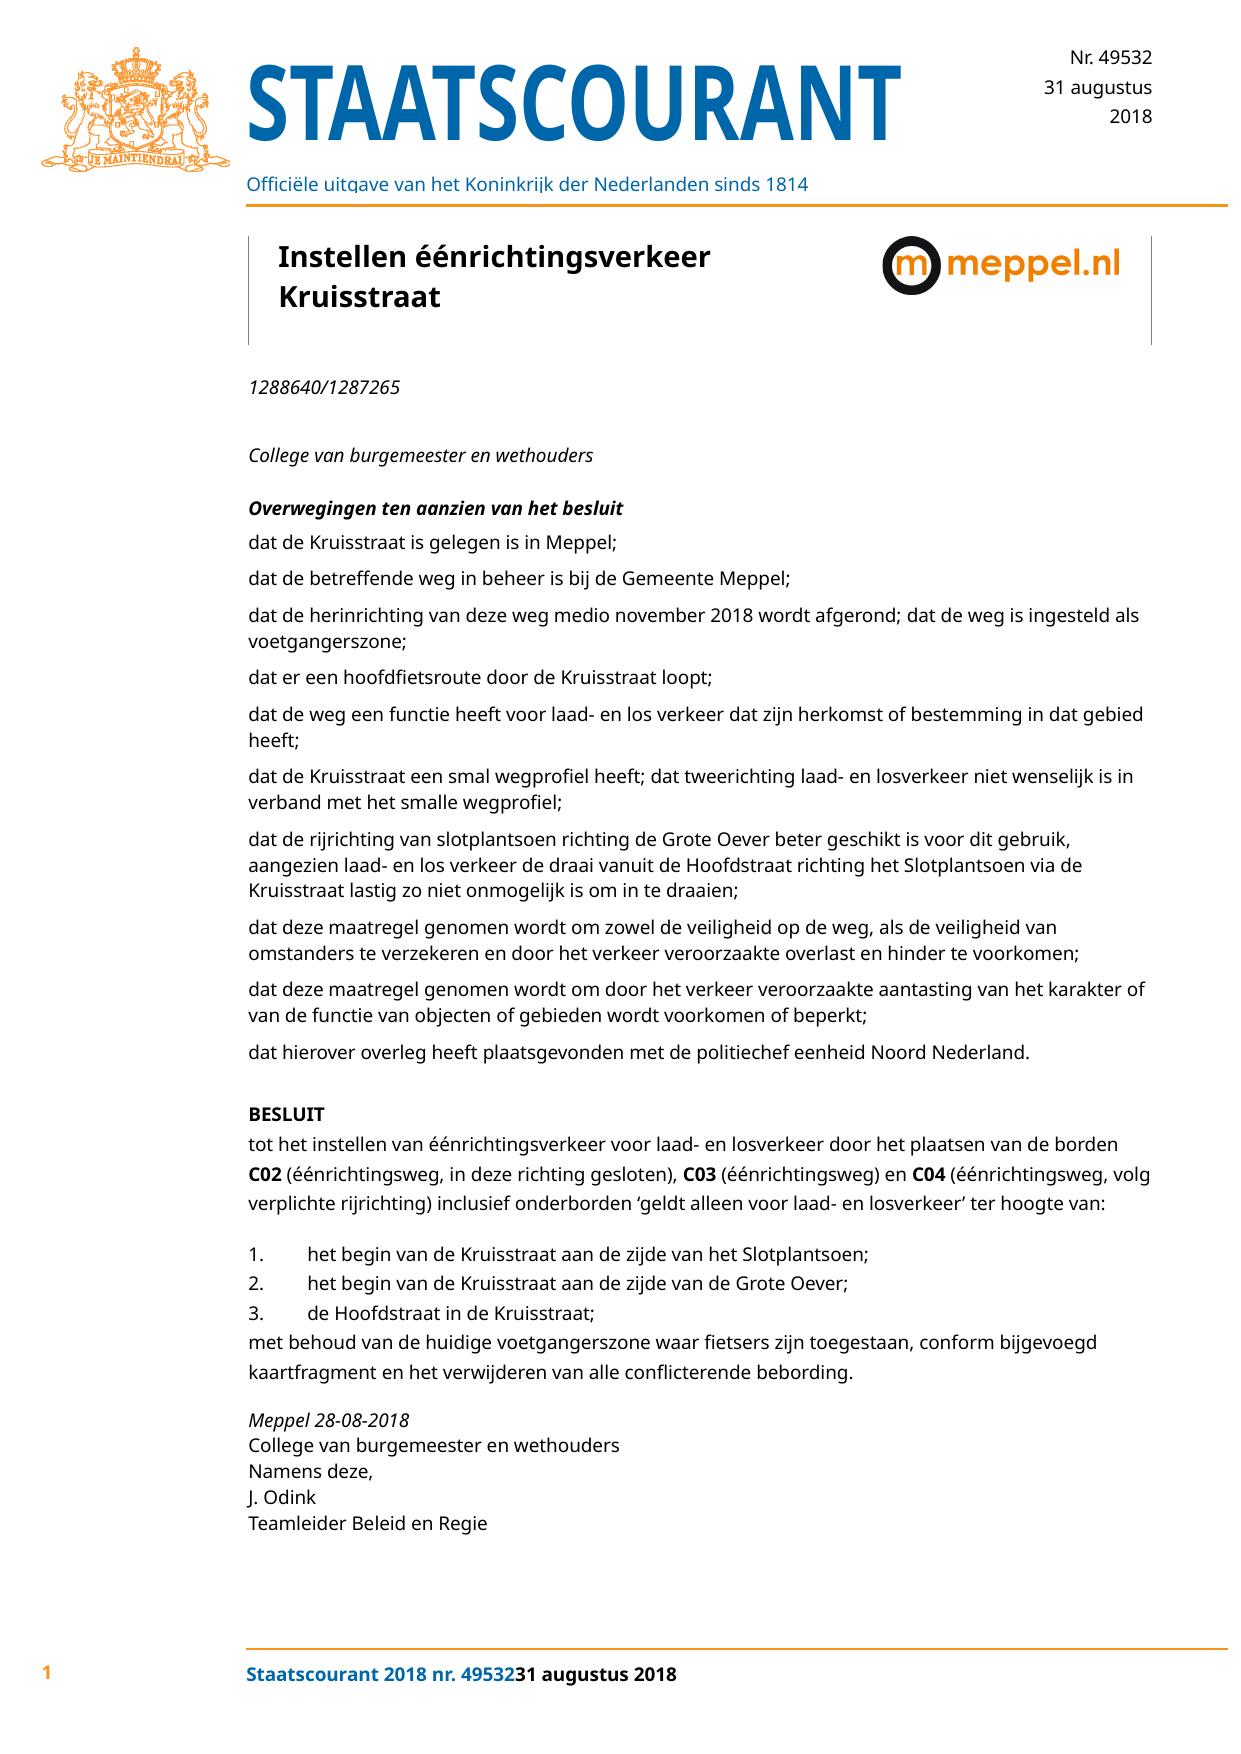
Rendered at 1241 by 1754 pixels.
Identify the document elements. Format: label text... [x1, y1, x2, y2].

text dat de rijrichting van slotplantsoen richting de Grote Oever beter geschikt is voor dit gebruik, aangezien laad- en los verkeer de draai vanuit de Hoofdstraat richting het Slotplantsoen via de Kruisstraat lastig zo niet onmogelijk is om in te draaien; [248, 826, 1152, 903]
list het begin van de Kruisstraat aan de zijde van het Slotplantsoen; [248, 1241, 1152, 1267]
table_header [850, 236, 1151, 345]
text College van burgemeester en wethouders [248, 1433, 1152, 1458]
text dat deze maatregel genomen wordt om zowel de veiligheid op de weg, als de veiligheid van omstanders te verzekeren en door het verkeer veroorzaakte overlast en hinder te voorkomen; [248, 914, 1152, 966]
text dat deze maatregel genomen wordt om door het verkeer veroorzaakte aantasting van het karakter of van de functie van objecten of gebieden wordt voorkomen of beperkt; [248, 977, 1152, 1028]
text met behoud van de huidige voetgangerszone waar fietsers zijn toegestaan, conform bijgevoegd kaartfragment en het verwijderen van alle conflicterende bebording. [248, 1329, 1152, 1385]
text dat er een hoofdfietsroute door de Kruisstraat loopt; [248, 664, 1152, 690]
text J. Odink [248, 1484, 1152, 1510]
text dat de betreffende weg in beheer is bij de Gemeente Meppel; [248, 566, 1152, 591]
picture [882, 236, 1119, 295]
text dat de Kruisstraat is gelegen is in Meppel; [248, 529, 1152, 554]
text Namens deze, [248, 1458, 1152, 1484]
list de Hoofdstraat in de Kruisstraat; [248, 1300, 1152, 1326]
list het begin van de Kruisstraat aan de zijde van de Grote Oever; [248, 1270, 1152, 1296]
text dat hierover overleg heeft plaatsgevonden met de politiechef eenheid Noord Nederland. [248, 1039, 1152, 1065]
text dat de Kruisstraat een smal wegprofiel heeft; dat tweerichting laad- en losverkeer niet wenselijk is in verband met het smalle wegprofiel; [248, 764, 1152, 815]
text Teamleider Beleid en Regie [248, 1510, 1152, 1536]
text Meppel 28-08-2018 [248, 1407, 1152, 1433]
text dat de herinrichting van deze weg medio november 2018 wordt afgerond; dat de weg is ingesteld als voetgangerszone; [248, 602, 1152, 654]
text College van burgemeester en wethouders [248, 442, 1152, 468]
text dat de weg een functie heeft voor laad- en los verkeer dat zijn herkomst of bestemming in dat gebied heeft; [248, 701, 1152, 753]
text BESLUIT [248, 1102, 1152, 1127]
picture [41, 47, 231, 172]
text Overwegingen ten aanzien van het besluit [248, 495, 1152, 521]
text tot het instellen van éénrichtingsverkeer voor laad- en losverkeer door het plaatsen van de borden C02 (éénrichtingsweg, in deze richting gesloten), C03 (éénrichtingsweg) en C04 (éénrichtingsweg, volg verplichte rijrichting) inclusief onderborden ‘geldt alleen voor laad- en losverkeer’ ter hoogte van: [248, 1131, 1152, 1216]
text 1288640/1287265 [248, 374, 1152, 400]
table_header Instellen éénrichtingsverkeer Kruisstraat [249, 236, 850, 345]
